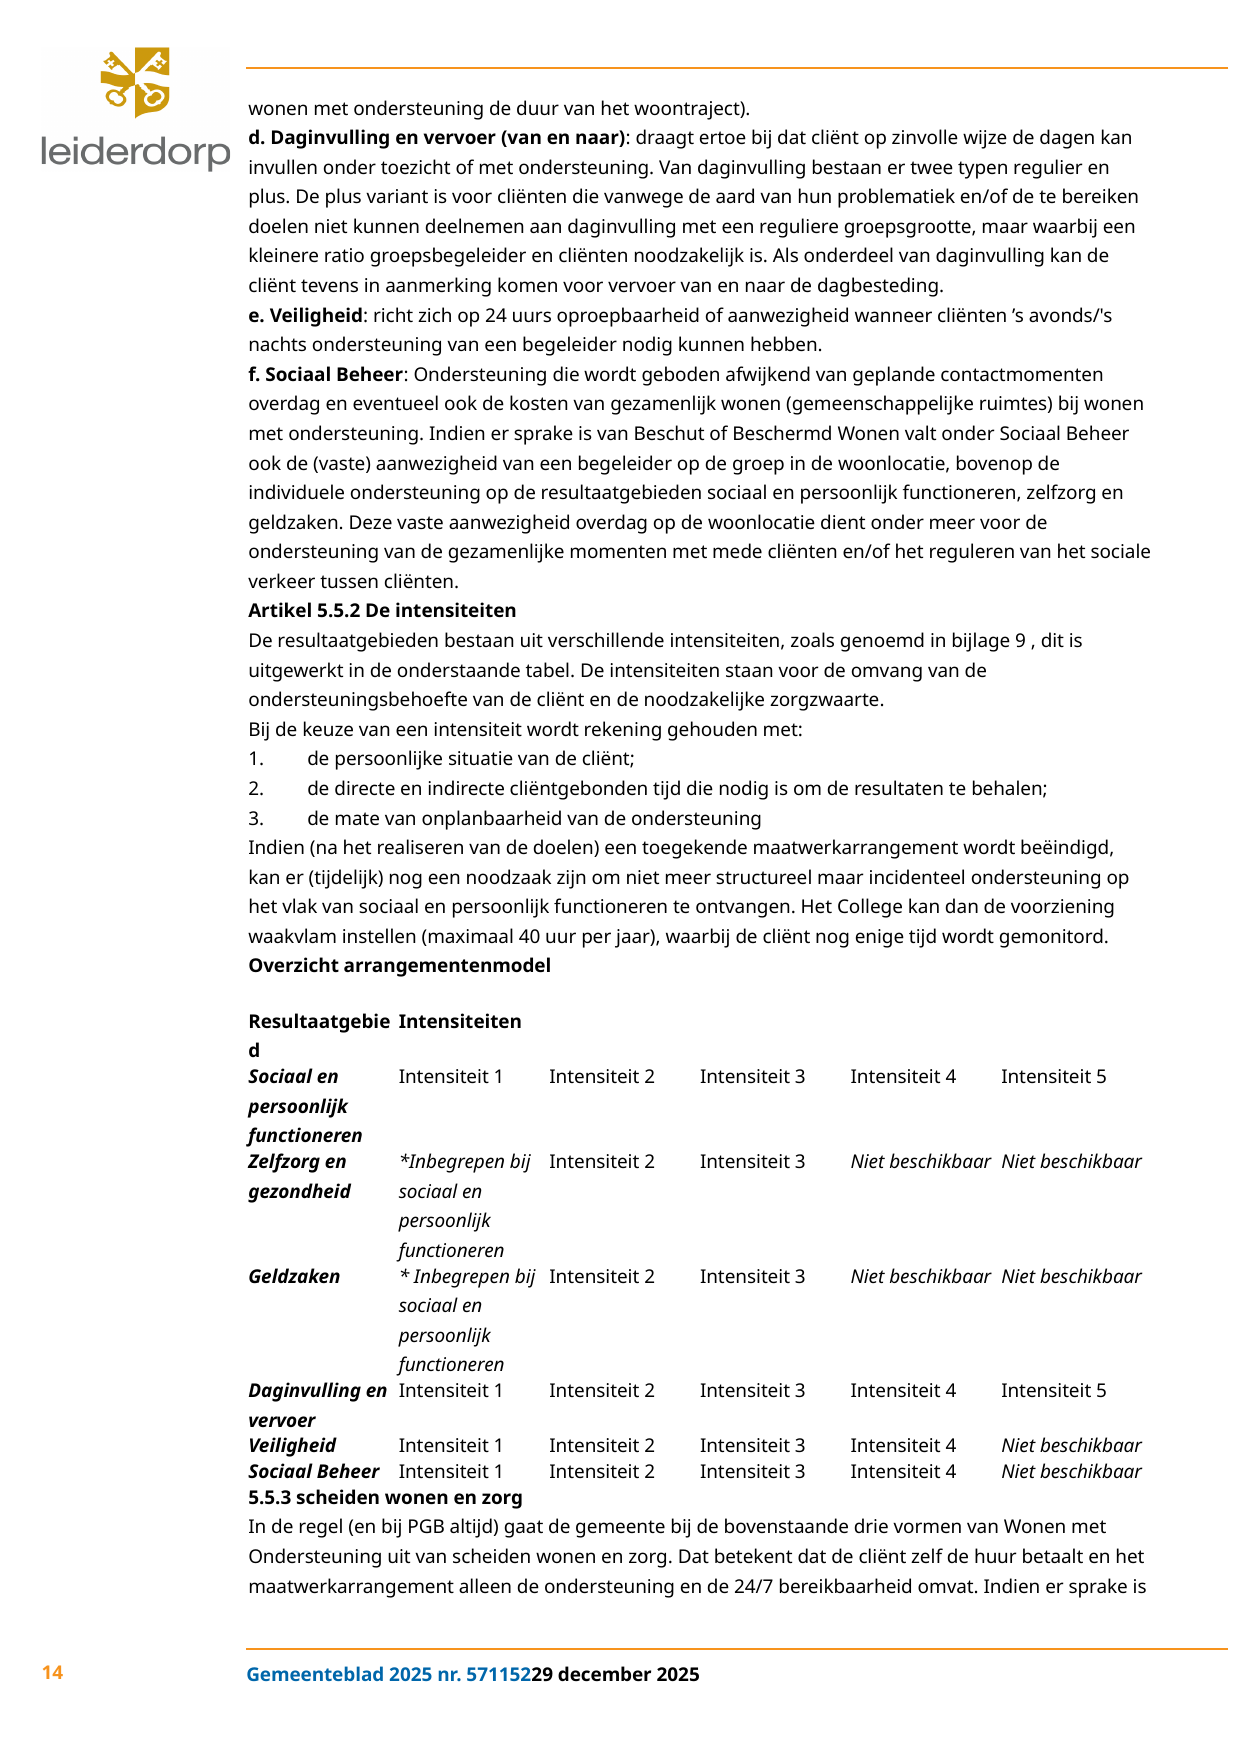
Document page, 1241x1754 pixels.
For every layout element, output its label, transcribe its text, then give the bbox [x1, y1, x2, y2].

text Bij de keuze van een intensiteit wordt rekening gehouden met: [248, 716, 1152, 742]
text De resultaatgebieden bestaan uit verschillende intensiteiten, zoals genoemd in bijlage 9 , dit is uitgewerkt in de onderstaande tabel. De intensiteiten staan voor de omvang van de ondersteuningsbehoefte van de cliënt en de noodzakelijke zorgzwaarte. [248, 627, 1152, 712]
text Overzicht arrangementenmodel [248, 953, 1152, 978]
table_cell Intensiteit 4 [850, 1458, 1001, 1484]
table_cell Intensiteit 2 [549, 1263, 700, 1377]
table_cell Geldzaken [248, 1263, 398, 1377]
text e. Veiligheid: richt zich op 24 uurs oproepbaarheid of aanwezigheid wanneer cliënten ’s avonds/'s nachts ondersteuning van een begeleider nodig kunnen hebben. [248, 302, 1152, 357]
text In de regel (en bij PGB altijd) gaat de gemeente bij de bovenstaande drie vormen van Wonen met Ondersteuning uit van scheiden wonen en zorg. Dat betekent dat de cliënt zelf de huur betaalt en het maatwerkarrangement alleen de ondersteuning en de 24/7 bereikbaarheid omvat. Indien er sprake is [248, 1514, 1152, 1599]
table_cell Intensiteit 2 [549, 1377, 700, 1433]
text 5.5.3 scheiden wonen en zorg [248, 1484, 1152, 1510]
list de persoonlijke situatie van de cliënt; [248, 746, 1152, 771]
table_cell Intensiteit 2 [549, 1458, 700, 1484]
table_cell Sociaal en persoonlijk functioneren [248, 1064, 398, 1148]
text Artikel 5.5.2 De intensiteiten [248, 598, 1152, 623]
table_cell Intensiteit 5 [1001, 1064, 1152, 1148]
picture [41, 47, 231, 172]
table_cell Intensiteit 4 [850, 1433, 1001, 1458]
text Indien (na het realiseren van de doelen) een toegekende maatwerkarrangement wordt beëindigd, kan er (tijdelijk) nog een noodzaak zijn om niet meer structureel maar incidenteel ondersteuning op het vlak van sociaal en persoonlijk functioneren te ontvangen. Het College kan dan de voorziening waakvlam instellen (maximaal 40 uur per jaar), waarbij de cliënt nog enige tijd wordt gemonitord. [248, 834, 1152, 949]
table_cell * Inbegrepen bij sociaal en persoonlijk functioneren [399, 1263, 549, 1377]
table_cell Zelfzorg en gezondheid [248, 1148, 398, 1263]
table_cell Intensiteit 2 [549, 1433, 700, 1458]
table_cell Intensiteit 3 [700, 1263, 850, 1377]
table_cell Intensiteit 3 [700, 1377, 850, 1433]
table_cell Intensiteit 2 [549, 1148, 700, 1263]
text f. Sociaal Beheer: Ondersteuning die wordt geboden afwijkend van geplande contactmomenten overdag en eventueel ook de kosten van gezamenlijk wonen (gemeenschappelijke ruimtes) bij wonen met ondersteuning. Indien er sprake is van Beschut of Beschermd Wonen valt onder Sociaal Beheer ook de (vaste) aanwezigheid van een begeleider op de groep in de woonlocatie, bovenop de individuele ondersteuning op de resultaatgebieden sociaal en persoonlijk functioneren, zelfzorg en geldzaken. Deze vaste aanwezigheid overdag op de woonlocatie dient onder meer voor de ondersteuning van de gezamenlijke momenten met mede cliënten en/of het reguleren van het sociale verkeer tussen cliënten. [248, 361, 1152, 594]
table_cell Sociaal Beheer [248, 1458, 398, 1484]
table_cell Intensiteit 4 [850, 1064, 1001, 1148]
table_cell Intensiteit 5 [1001, 1377, 1152, 1433]
table_cell Intensiteit 3 [700, 1148, 850, 1263]
list de directe en indirecte cliëntgebonden tijd die nodig is om de resultaten te behalen; [248, 775, 1152, 801]
table_cell Intensiteit 1 [399, 1458, 549, 1484]
table_cell Veiligheid [248, 1433, 398, 1458]
table_cell Intensiteit 3 [700, 1433, 850, 1458]
table_cell Intensiteit 3 [700, 1458, 850, 1484]
text wonen met ondersteuning de duur van het woontraject). [248, 95, 1152, 121]
table_cell Intensiteit 3 [700, 1064, 850, 1148]
table_cell Intensiteit 1 [399, 1377, 549, 1433]
text d. Daginvulling en vervoer (van en naar): draagt ertoe bij dat cliënt op zinvolle wijze de dagen kan invullen onder toezicht of met ondersteuning. Van daginvulling bestaan er twee typen regulier en plus. De plus variant is voor cliënten die vanwege de aard van hun problematiek en/of de te bereiken doelen niet kunnen deelnemen aan daginvulling met een reguliere groepsgrootte, maar waarbij een kleinere ratio groepsbegeleider en cliënten noodzakelijk is. Als onderdeel van daginvulling kan de cliënt tevens in aanmerking komen voor vervoer van en naar de dagbesteding. [248, 124, 1152, 298]
table_cell Intensiteit 4 [850, 1377, 1001, 1433]
table_cell Daginvulling en vervoer [248, 1377, 398, 1433]
table_cell Intensiteit 1 [399, 1064, 549, 1148]
table_header Resultaatgebied [248, 1008, 398, 1063]
table_cell Niet beschikbaar [1001, 1148, 1152, 1263]
table_cell Intensiteit 2 [549, 1064, 700, 1148]
table_cell Niet beschikbaar [1001, 1263, 1152, 1377]
table_cell Niet beschikbaar [1001, 1458, 1152, 1484]
table_cell Intensiteit 1 [399, 1433, 549, 1458]
table_header Intensiteiten [399, 1008, 1152, 1063]
table_cell Niet beschikbaar [850, 1148, 1001, 1263]
table_cell Niet beschikbaar [850, 1263, 1001, 1377]
table_cell Niet beschikbaar [1001, 1433, 1152, 1458]
table_cell *Inbegrepen bij sociaal en persoonlijk functioneren [399, 1148, 549, 1263]
list de mate van onplanbaarheid van de ondersteuning [248, 805, 1152, 831]
